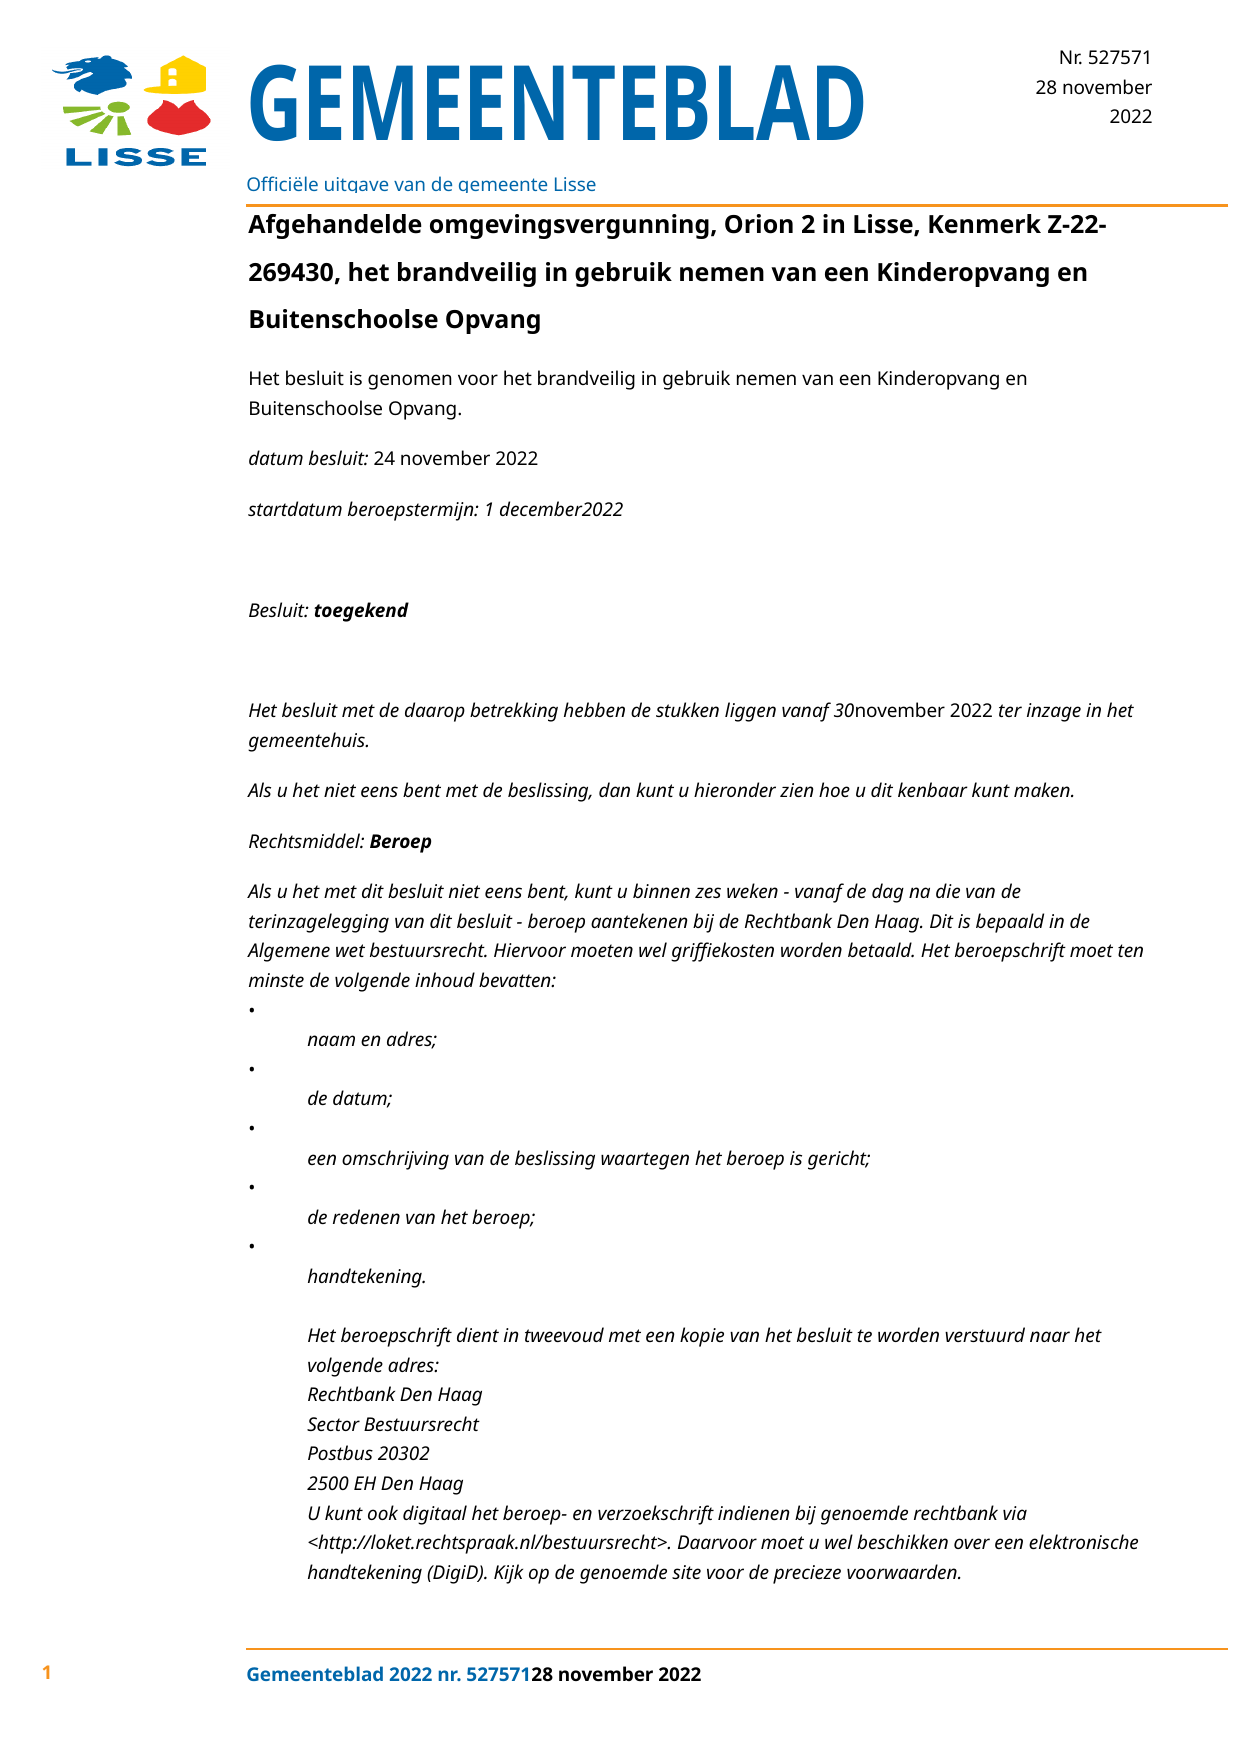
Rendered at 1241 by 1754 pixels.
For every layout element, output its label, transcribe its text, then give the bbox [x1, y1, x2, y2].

text Besluit: toegekend [248, 597, 1152, 622]
text Afgehandelde omgevingsvergunning, Orion 2 in Lisse, Kenmerk Z-22-269430, het brandveilig in gebruik nemen van een Kinderopvang en Buitenschoolse Opvang [248, 207, 1152, 336]
picture [41, 47, 231, 172]
list U kunt ook digitaal het beroep- en verzoekschrift indienen bij genoemde rechtbank via <http://loket.rechtspraak.nl/bestuursrecht>. Daarvoor moet u wel beschikken over een elektronische handtekening (DigiD). Kijk op de genoemde site voor de precieze voorwaarden. [248, 1500, 1152, 1584]
list 2500 EH Den Haag [248, 1470, 1152, 1496]
list handtekening. [248, 1263, 1152, 1289]
list Rechtbank Den Haag [248, 1381, 1152, 1407]
text Het besluit is genomen voor het brandveilig in gebruik nemen van een Kinderopvang en Buitenschoolse Opvang. [248, 366, 1152, 421]
text Het besluit met de daarop betrekking hebben de stukken liggen vanaf 30november 2022 ter inzage in het gemeentehuis. [248, 698, 1152, 753]
list een omschrijving van de beslissing waartegen het beroep is gericht; [248, 1145, 1152, 1170]
list de datum; [248, 1086, 1152, 1111]
list naam en adres; [248, 1026, 1152, 1052]
text Als u het niet eens bent met de beslissing, dan kunt u hieronder zien hoe u dit kenbaar kunt maken. [248, 778, 1152, 803]
text Rechtsmiddel: Beroep [248, 828, 1152, 854]
list Sector Bestuursrecht [248, 1411, 1152, 1437]
list Het beroepschrift dient in tweevoud met een kopie van het besluit te worden verstuurd naar het volgende adres: [248, 1322, 1152, 1377]
list Postbus 20302 [248, 1441, 1152, 1466]
text Als u het met dit besluit niet eens bent, kunt u binnen zes weken - vanaf de dag na die van de terinzagelegging van dit besluit - beroep aantekenen bij de Rechtbank Den Haag. Dit is bepaald in de Algemene wet bestuursrecht. Hiervoor moeten wel griffiekosten worden betaald. Het beroepschrift moet ten minste de volgende inhoud bevatten: [248, 878, 1152, 993]
list de redenen van het beroep; [248, 1204, 1152, 1229]
text datum besluit: 24 november 2022 [248, 446, 1152, 471]
text startdatum beroepstermijn: 1 december2022 [248, 496, 1152, 522]
